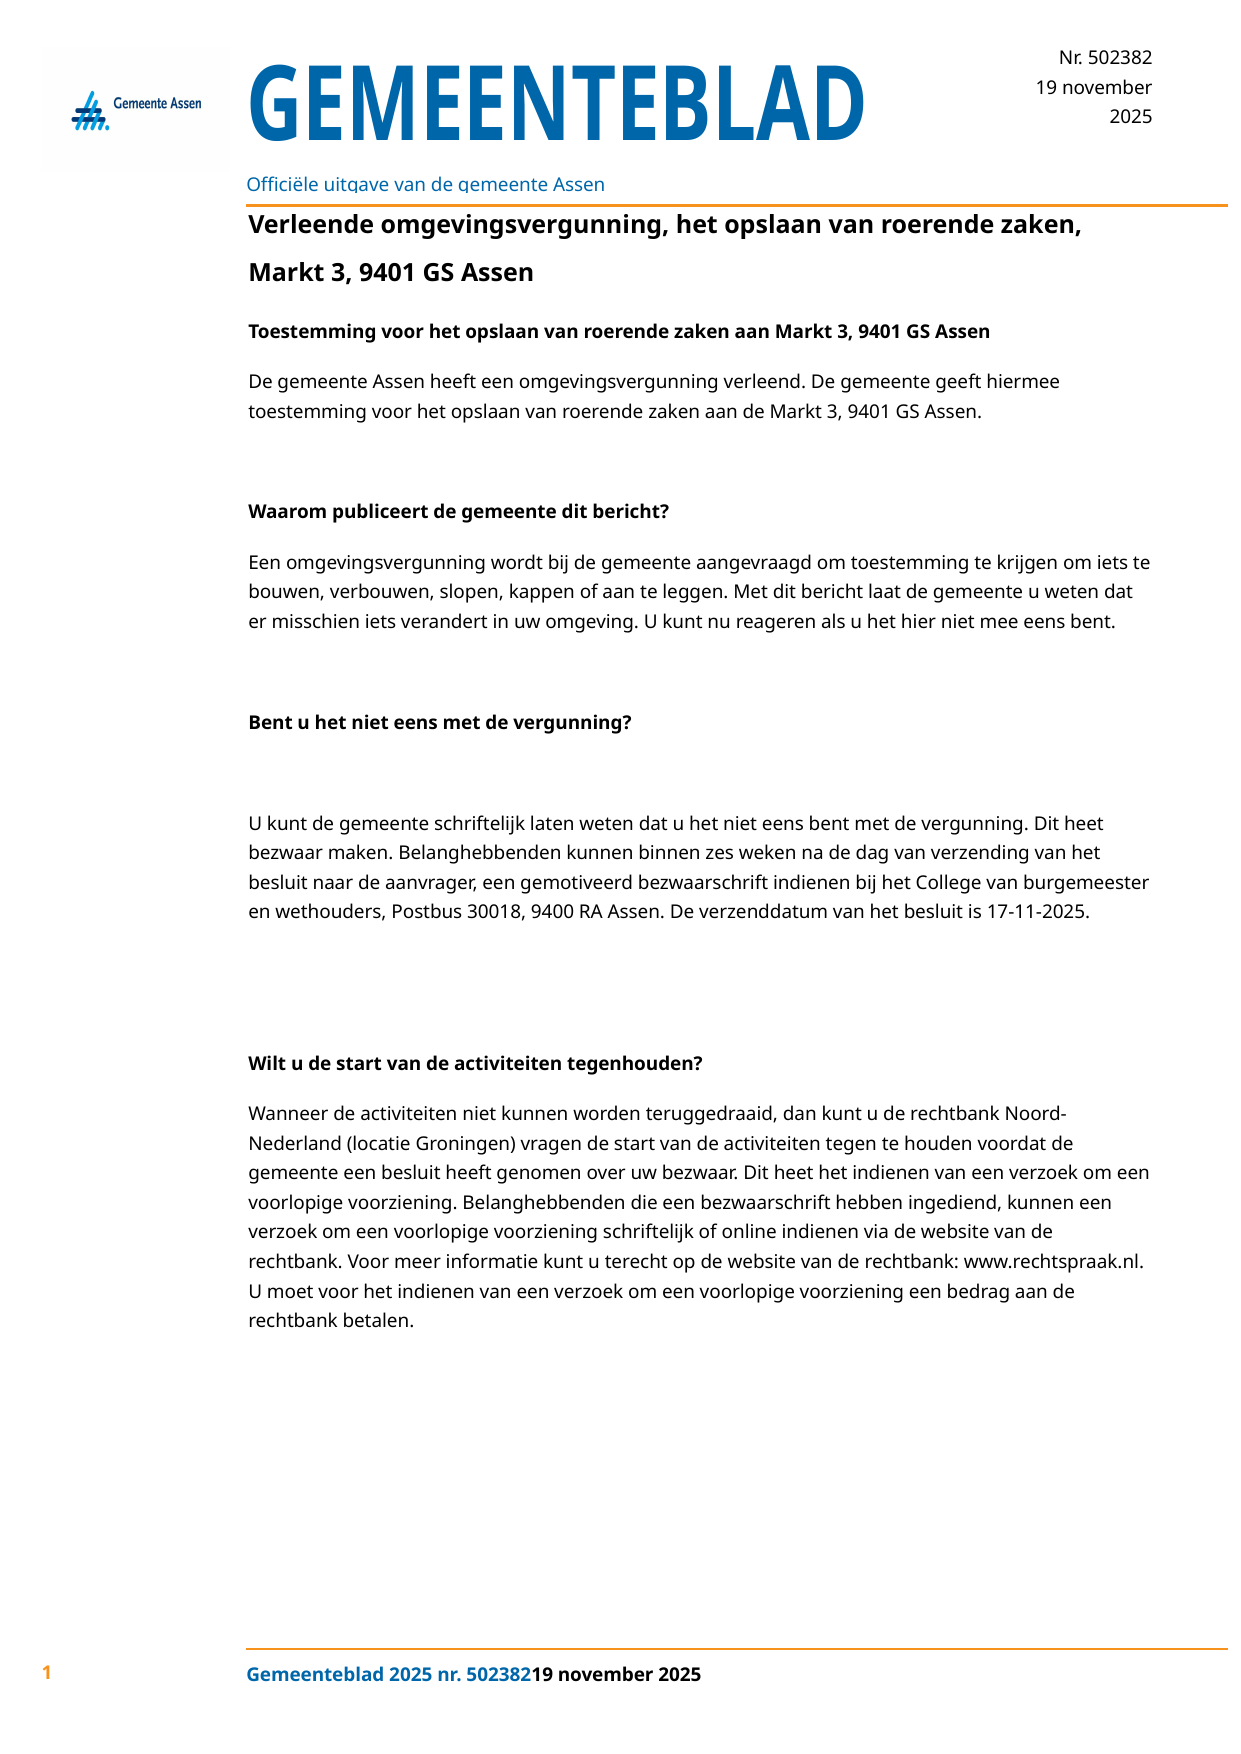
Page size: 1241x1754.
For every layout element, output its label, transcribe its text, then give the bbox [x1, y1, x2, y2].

text Verleende omgevingsvergunning, het opslaan van roerende zaken, Markt 3, 9401 GS Assen [248, 207, 1152, 288]
text Een omgevingsvergunning wordt bij de gemeente aangevraagd om toestemming te krijgen om iets te bouwen, verbouwen, slopen, kappen of aan te leggen. Met dit bericht laat de gemeente u weten dat er misschien iets verandert in uw omgeving. U kunt nu reageren als u het hier niet mee eens bent. [248, 549, 1152, 634]
text Wanneer de activiteiten niet kunnen worden teruggedraaid, dan kunt u de rechtbank Noord-Nederland (locatie Groningen) vragen de start van de activiteiten tegen te houden voordat de gemeente een besluit heeft genomen over uw bezwaar. Dit heet het indienen van een verzoek om een voorlopige voorziening. Belanghebbenden die een bezwaarschrift hebben ingediend, kunnen een verzoek om een voorlopige voorziening schriftelijk of online indienen via de website van de rechtbank. Voor meer informatie kunt u terecht op de website van de rechtbank: www.rechtspraak.nl. U moet voor het indienen van een verzoek om een voorlopige voorziening een bedrag aan de rechtbank betalen. [248, 1100, 1152, 1333]
text Toestemming voor het opslaan van roerende zaken aan Markt 3, 9401 GS Assen [248, 318, 1152, 344]
text U kunt de gemeente schriftelijk laten weten dat u het niet eens bent met de vergunning. Dit heet bezwaar maken. Belanghebbenden kunnen binnen zes weken na de dag van verzending van het besluit naar de aanvrager, een gemotiveerd bezwaarschrift indienen bij het College van burgemeester en wethouders, Postbus 30018, 9400 RA Assen. De verzenddatum van het besluit is 17-11-2025. [248, 810, 1152, 924]
text Wilt u de start van de activiteiten tegenhouden? [248, 1050, 1152, 1076]
text Bent u het niet eens met de vergunning? [248, 709, 1152, 735]
picture [41, 47, 231, 172]
text Waarom publiceert de gemeente dit bericht? [248, 499, 1152, 524]
text De gemeente Assen heeft een omgevingsvergunning verleend. De gemeente geeft hiermee toestemming voor het opslaan van roerende zaken aan de Markt 3, 9401 GS Assen. [248, 368, 1152, 424]
